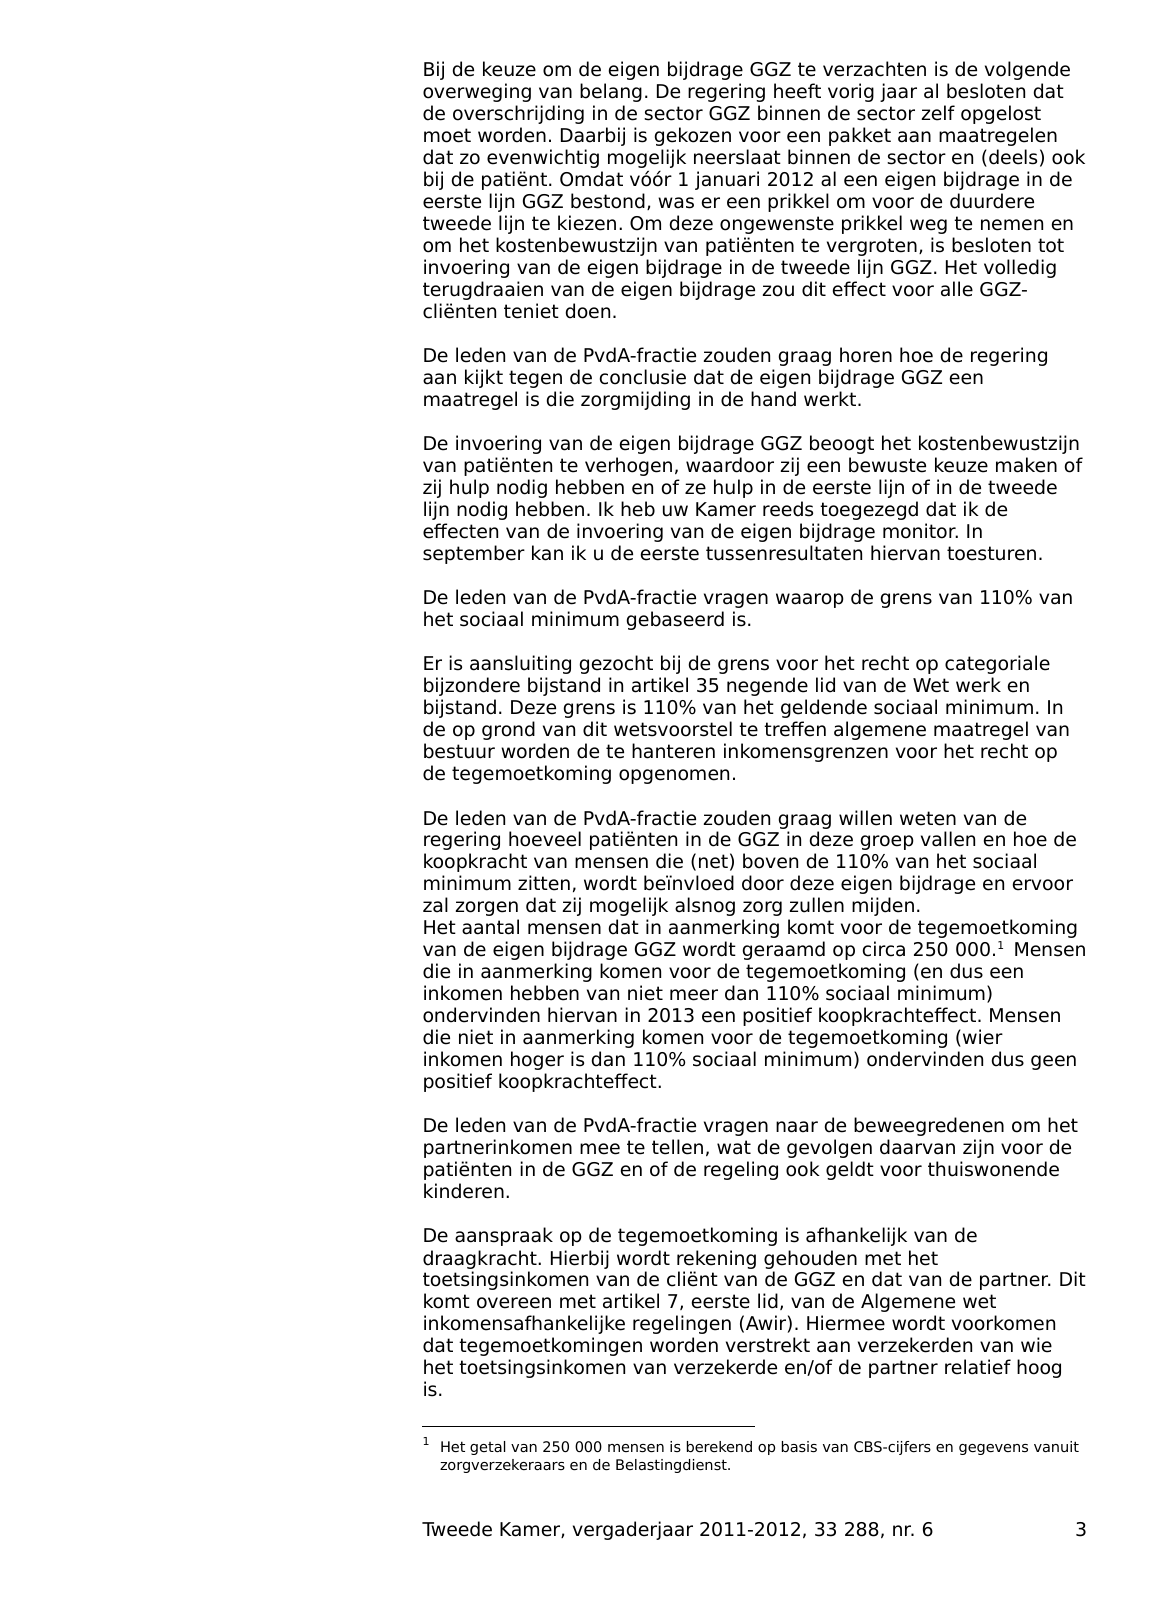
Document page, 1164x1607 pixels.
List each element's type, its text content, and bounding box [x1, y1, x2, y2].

text De invoering van de eigen bijdrage GGZ beoogt het kostenbewustzijn van patiënten te verhogen, waardoor zij een bewuste keuze maken of zij hulp nodig hebben en of ze hulp in de eerste lijn of in de tweede lijn nodig hebben. Ik heb uw Kamer reeds toegezegd dat ik de effecten van de invoering van de eigen bijdrage monitor. In september kan ik u de eerste tussenresultaten hiervan toesturen. [422, 433, 1087, 565]
text De aanspraak op de tegemoetkoming is afhankelijk van de draagkracht. Hierbij wordt rekening gehouden met het toetsingsinkomen van de cliënt van de GGZ en dat van de partner. Dit komt overeen met artikel 7, eerste lid, van de Algemene wet inkomensafhankelijke regelingen (Awir). Hiermee wordt voorkomen dat tegemoetkomingen worden verstrekt aan verzekerden van wie het toetsingsinkomen van verzekerde en/of de partner relatief hoog is. [422, 1225, 1087, 1401]
text Het getal van 250 000 mensen is berekend op basis van CBS-cijfers en gegevens vanuit zorgverzekeraars en de Belastingdienst. [422, 1435, 1087, 1474]
text Bij de keuze om de eigen bijdrage GGZ te verzachten is de volgende overweging van belang. De regering heeft vorig jaar al besloten dat de overschrijding in de sector GGZ binnen de sector zelf opgelost moet worden. Daarbij is gekozen voor een pakket aan maatregelen dat zo evenwichtig mogelijk neerslaat binnen de sector en (deels) ook bij de patiënt. Omdat vóór 1 januari 2012 al een eigen bijdrage in de eerste lijn GGZ bestond, was er een prikkel om voor de duurdere tweede lijn te kiezen. Om deze ongewenste prikkel weg te nemen en om het kostenbewustzijn van patiënten te vergroten, is besloten tot invoering van de eigen bijdrage in de tweede lijn GGZ. Het volledig terugdraaien van de eigen bijdrage zou dit effect voor alle GGZ-cliënten teniet doen. [422, 59, 1087, 323]
text Het aantal mensen dat in aanmerking komt voor de tegemoetkoming van de eigen bijdrage GGZ wordt geraamd op circa 250 000. Mensen die in aanmerking komen voor de tegemoetkoming (en dus een inkomen hebben van niet meer dan 110% sociaal minimum) ondervinden hiervan in 2013 een positief koopkrachteffect. Mensen die niet in aanmerking komen voor de tegemoetkoming (wier inkomen hoger is dan 110% sociaal minimum) ondervinden dus geen positief koopkrachteffect. [422, 917, 1087, 1093]
text De leden van de PvdA-fractie zouden graag horen hoe de regering aan kijkt tegen de conclusie dat de eigen bijdrage GGZ een maatregel is die zorgmijding in de hand werkt. [422, 345, 1087, 411]
text De leden van de PvdA-fractie vragen naar de beweegredenen om het partnerinkomen mee te tellen, wat de gevolgen daarvan zijn voor de patiënten in de GGZ en of de regeling ook geldt voor thuiswonende kinderen. [422, 1115, 1087, 1203]
text De leden van de PvdA-fractie zouden graag willen weten van de regering hoeveel patiënten in de GGZ in deze groep vallen en hoe de koopkracht van mensen die (net) boven de 110% van het sociaal minimum zitten, wordt beïnvloed door deze eigen bijdrage en ervoor zal zorgen dat zij mogelijk alsnog zorg zullen mijden. [422, 807, 1087, 917]
text Er is aansluiting gezocht bij de grens voor het recht op categoriale bijzondere bijstand in artikel 35 negende lid van de Wet werk en bijstand. Deze grens is 110% van het geldende sociaal minimum. In de op grond van dit wetsvoorstel te treffen algemene maatregel van bestuur worden de te hanteren inkomensgrenzen voor het recht op de tegemoetkoming opgenomen. [422, 653, 1087, 785]
text De leden van de PvdA-fractie vragen waarop de grens van 110% van het sociaal minimum gebaseerd is. [422, 587, 1087, 631]
